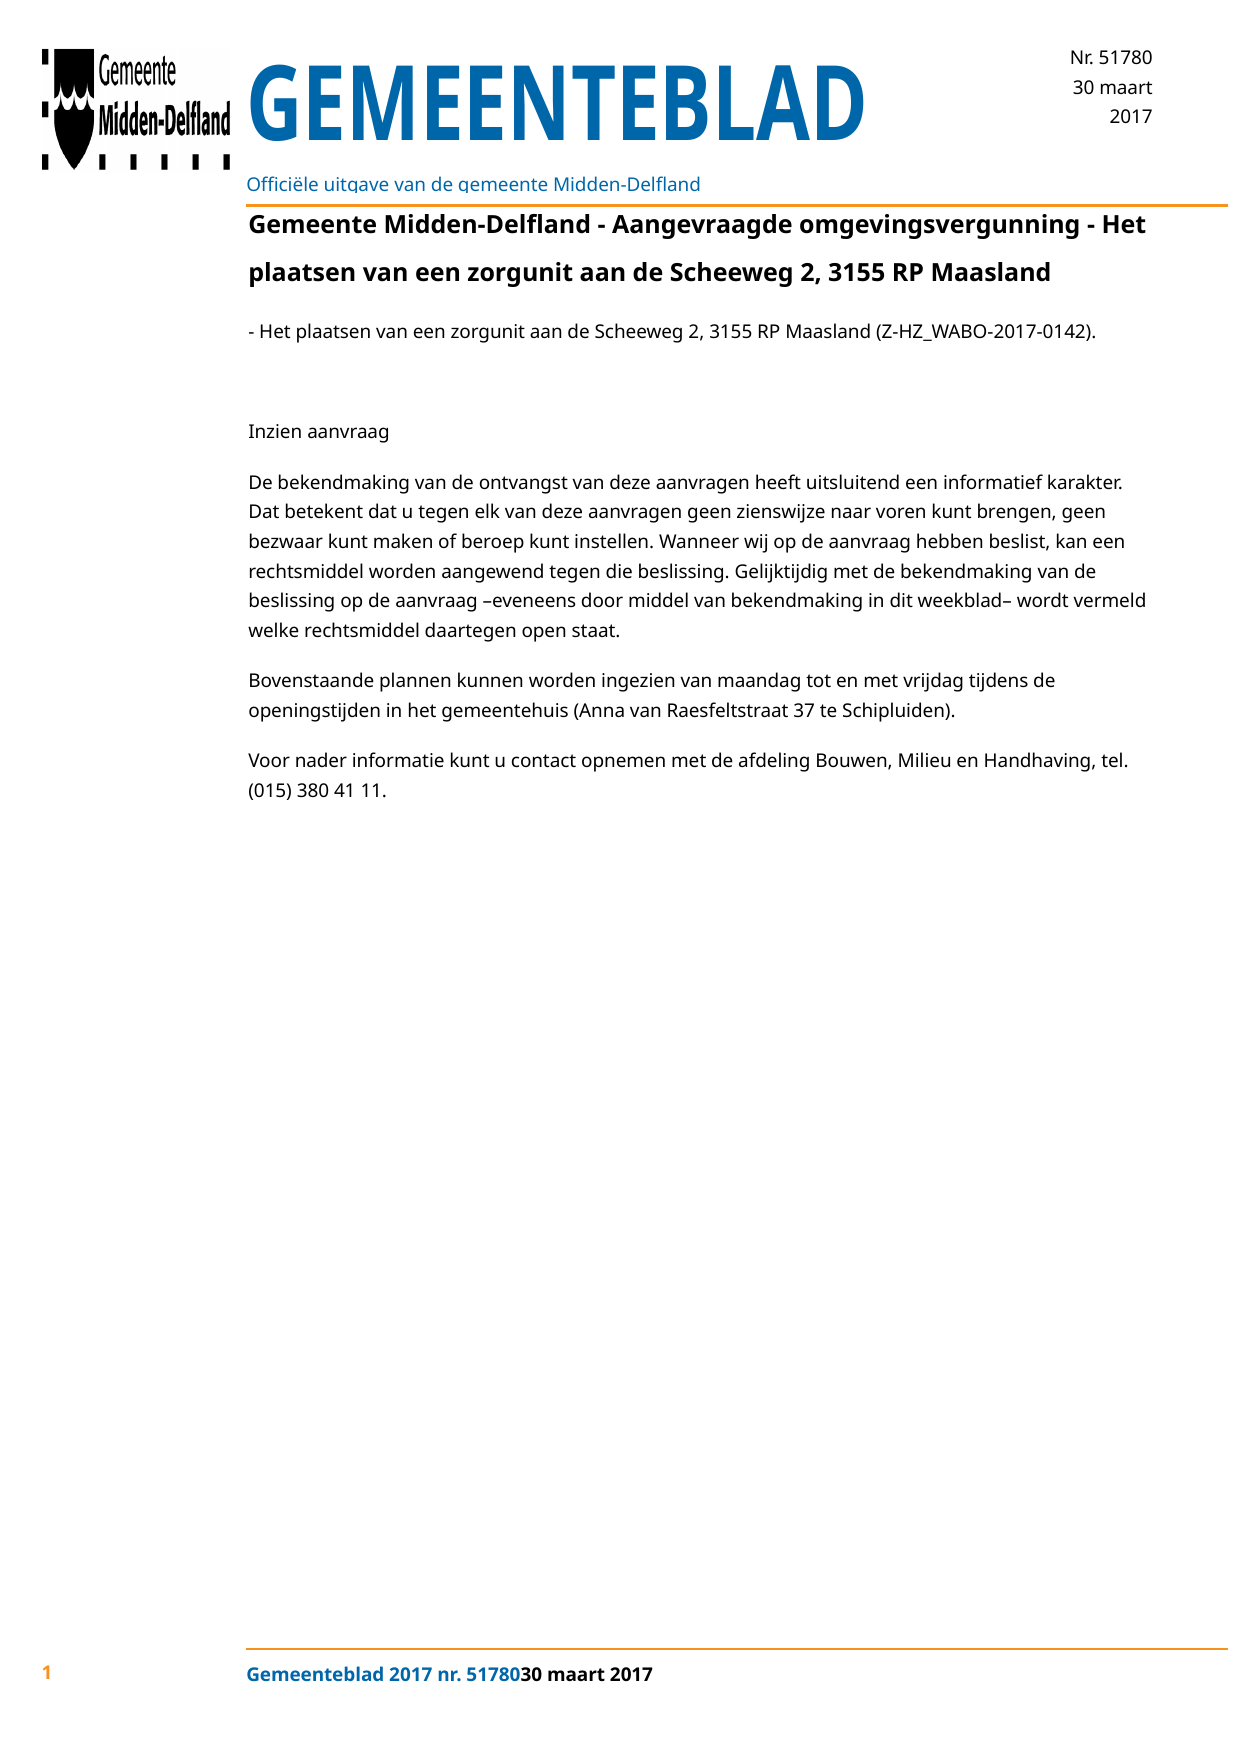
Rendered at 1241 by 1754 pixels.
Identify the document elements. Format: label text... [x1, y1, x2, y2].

text Voor nader informatie kunt u contact opnemen met de afdeling Bouwen, Milieu en Handhaving, tel. (015) 380 41 11. [248, 747, 1152, 803]
text - Het plaatsen van een zorgunit aan de Scheeweg 2, 3155 RP Maasland (Z-HZ_WABO-2017-0142). [248, 318, 1152, 344]
picture [41, 47, 231, 172]
text Bovenstaande plannen kunnen worden ingezien van maandag tot en met vrijdag tijdens de openingstijden in het gemeentehuis (Anna van Raesfeltstraat 37 te Schipluiden). [248, 667, 1152, 723]
text Gemeente Midden-Delfland - Aangevraagde omgevingsvergunning - Het plaatsen van een zorgunit aan de Scheeweg 2, 3155 RP Maasland [248, 207, 1152, 288]
text De bekendmaking van de ontvangst van deze aanvragen heeft uitsluitend een informatief karakter. Dat betekent dat u tegen elk van deze aanvragen geen zienswijze naar voren kunt brengen, geen bezwaar kunt maken of beroep kunt instellen. Wanneer wij op de aanvraag hebben beslist, kan een rechtsmiddel worden aangewend tegen die beslissing. Gelijktijdig met de bekendmaking van de beslissing op de aanvraag –eveneens door middel van bekendmaking in dit weekblad– wordt vermeld welke rechtsmiddel daartegen open staat. [248, 469, 1152, 643]
text Inzien aanvraag [248, 419, 1152, 444]
